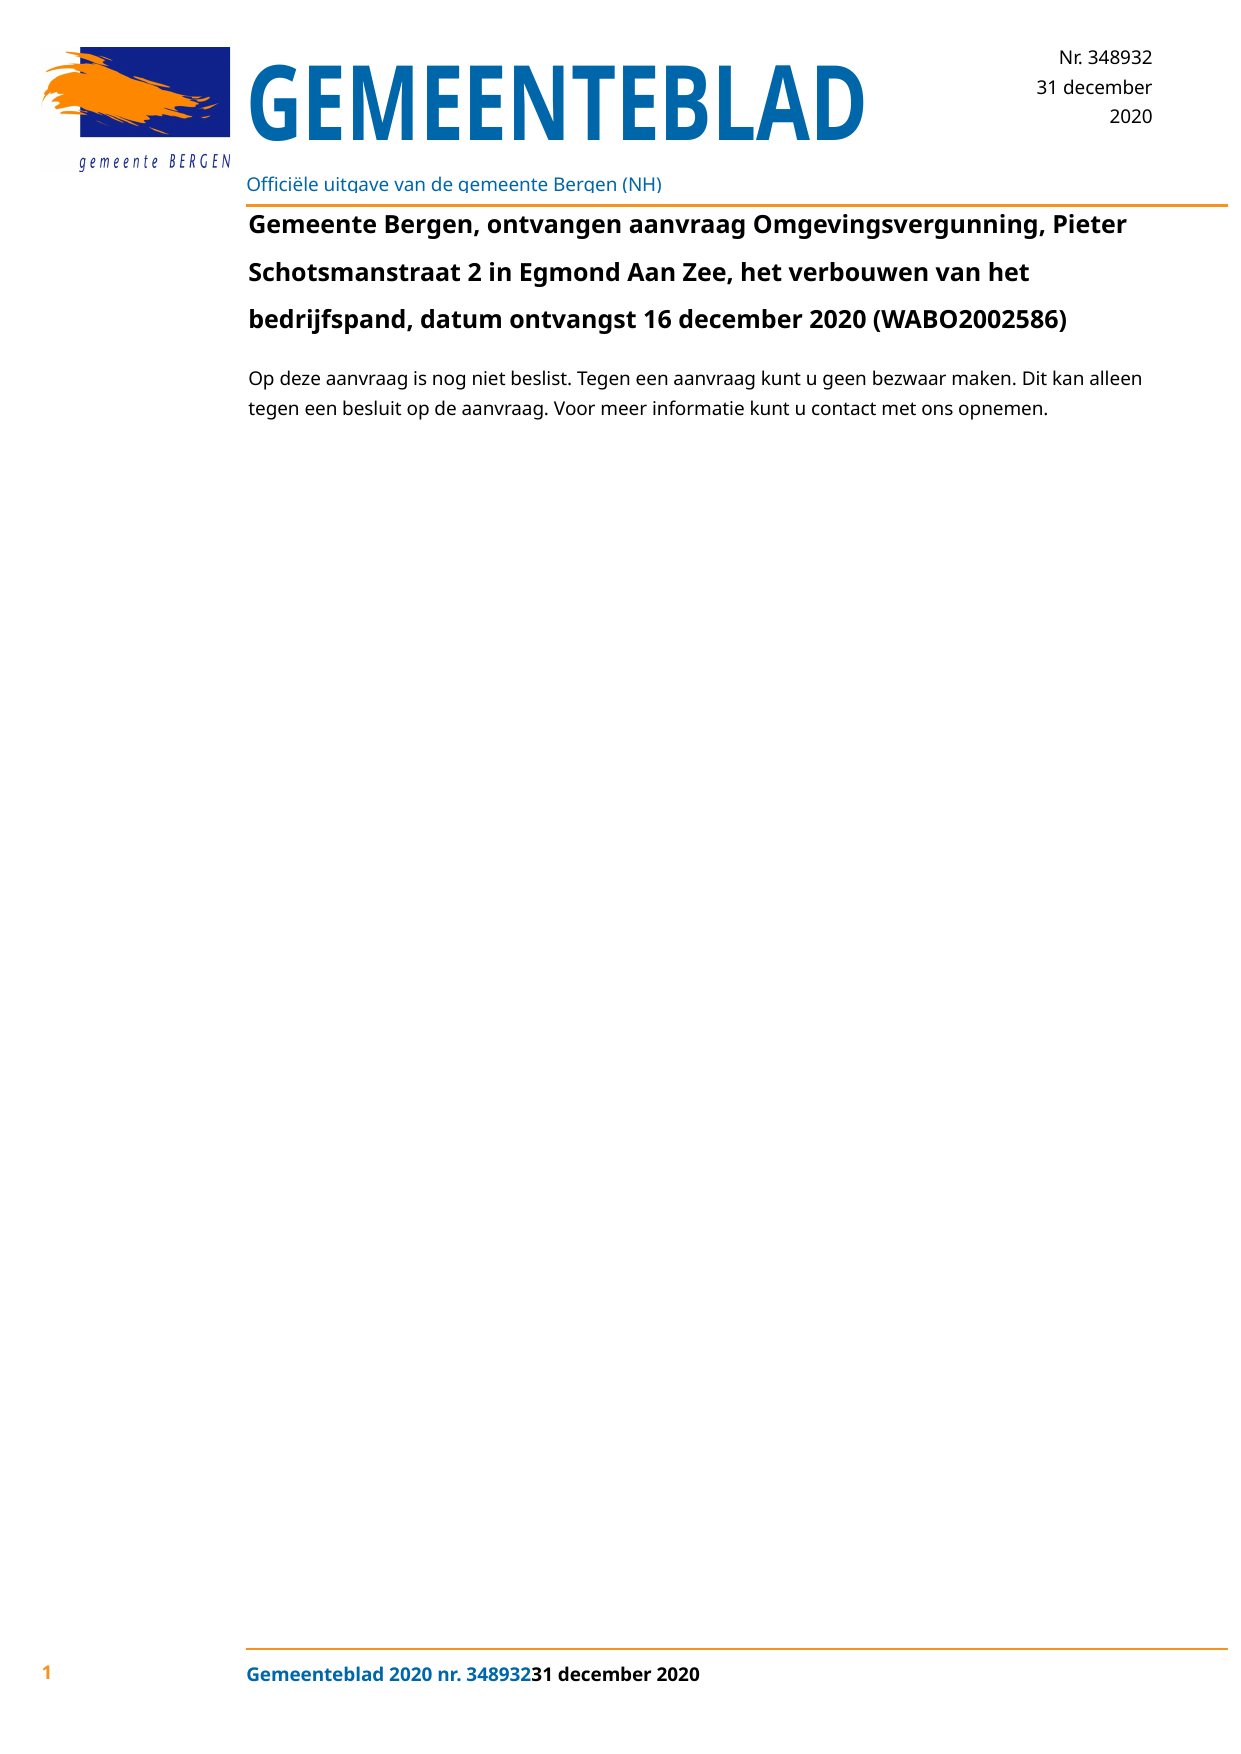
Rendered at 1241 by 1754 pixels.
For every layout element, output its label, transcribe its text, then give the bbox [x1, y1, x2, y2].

text Gemeente Bergen, ontvangen aanvraag Omgevingsvergunning, Pieter Schotsmanstraat 2 in Egmond Aan Zee, het verbouwen van het bedrijfspand, datum ontvangst 16 december 2020 (WABO2002586) [248, 207, 1152, 336]
text Op deze aanvraag is nog niet beslist. Tegen een aanvraag kunt u geen bezwaar maken. Dit kan alleen tegen een besluit op de aanvraag. Voor meer informatie kunt u contact met ons opnemen. [248, 366, 1152, 421]
picture [41, 47, 231, 172]
